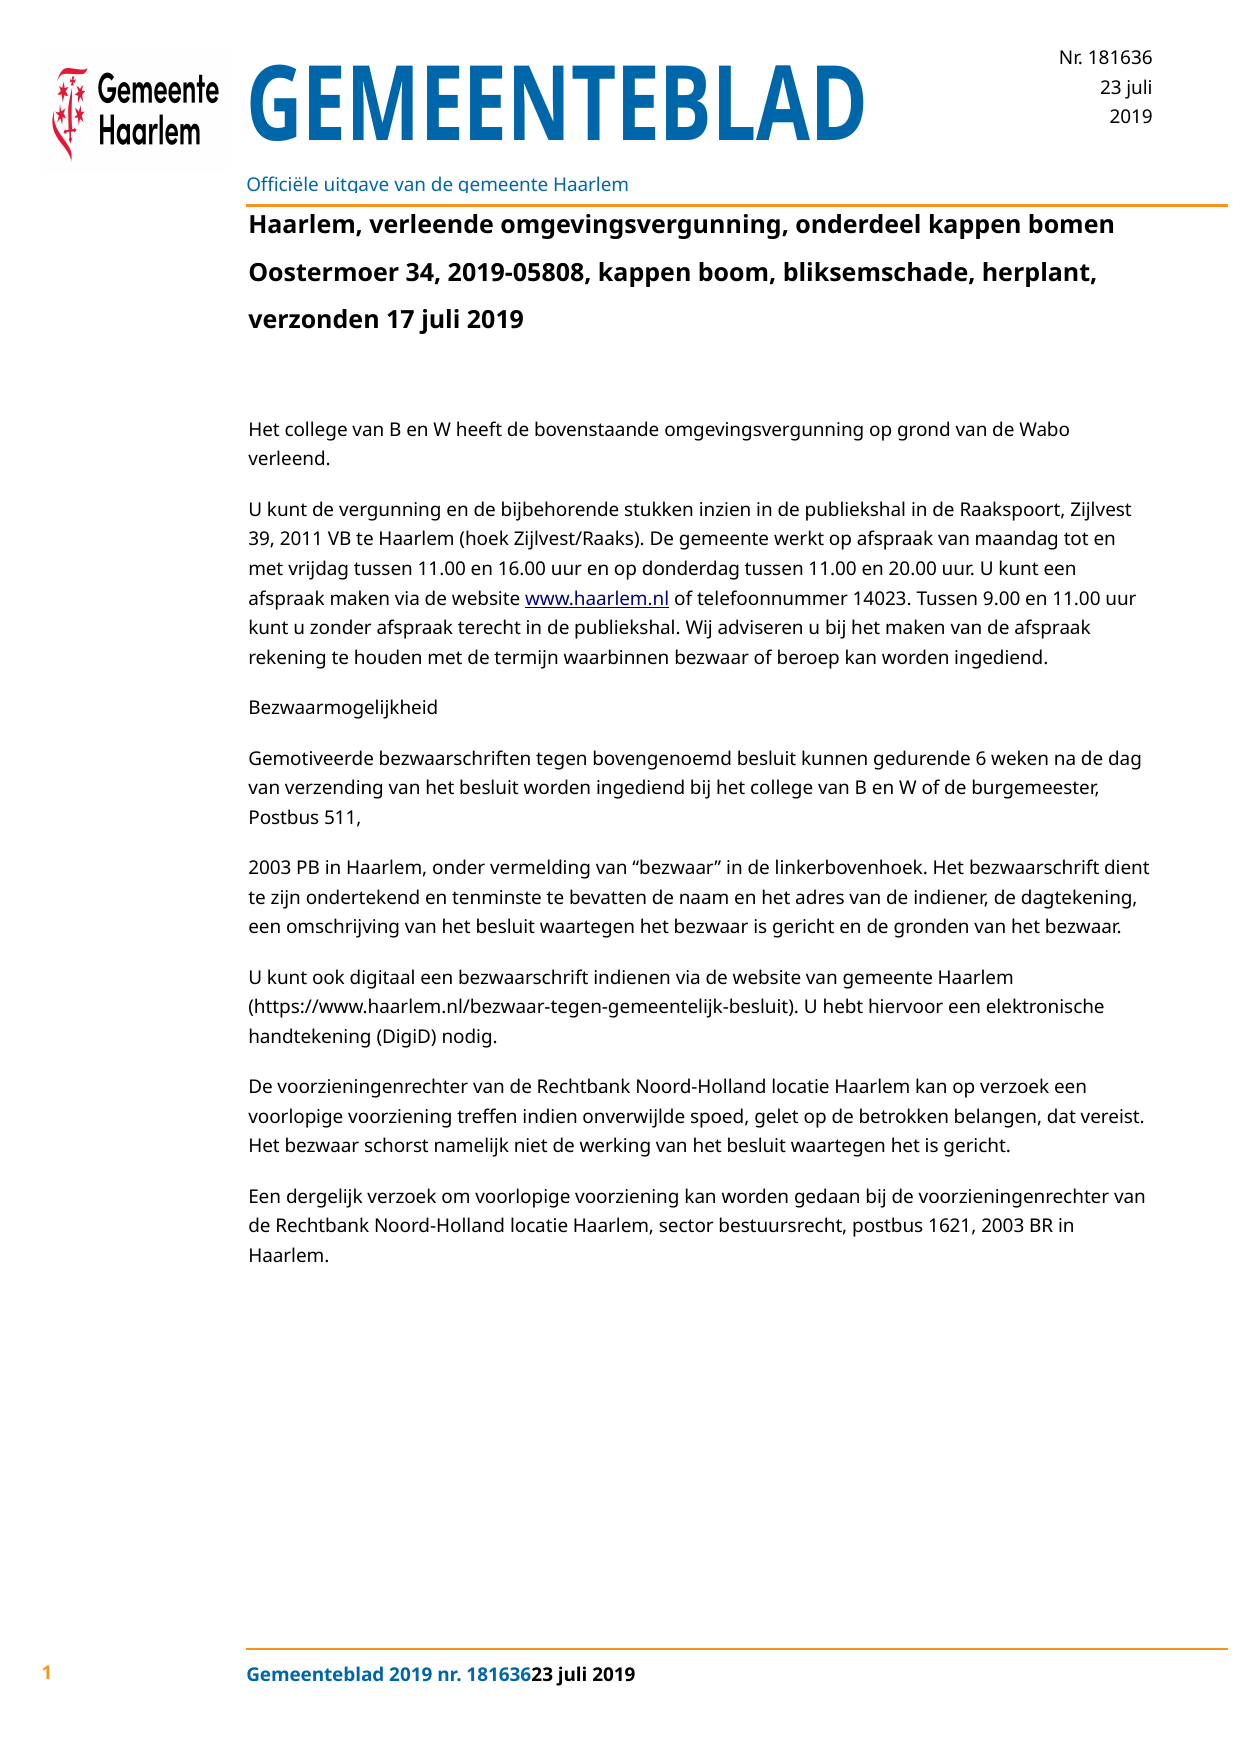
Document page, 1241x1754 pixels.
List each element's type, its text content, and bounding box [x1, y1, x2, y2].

picture [41, 47, 231, 172]
text 2003 PB in Haarlem, onder vermelding van “bezwaar” in de linkerbovenhoek. Het bezwaarschrift dient te zijn ondertekend en tenminste te bevatten de naam en het adres van de indiener, de dagtekening, een omschrijving van het besluit waartegen het bezwaar is gericht en de gronden van het bezwaar. [248, 854, 1152, 939]
text U kunt ook digitaal een bezwaarschrift indienen via de website van gemeente Haarlem (https://www.haarlem.nl/bezwaar-tegen-gemeentelijk-besluit). U hebt hiervoor een elektronische handtekening (DigiD) nodig. [248, 964, 1152, 1049]
text Gemotiveerde bezwaarschriften tegen bovengenoemd besluit kunnen gedurende 6 weken na de dag van verzending van het besluit worden ingediend bij het college van B en W of de burgemeester, Postbus 511, [248, 745, 1152, 829]
text Bezwaarmogelijkheid [248, 694, 1152, 720]
text Een dergelijk verzoek om voorlopige voorziening kan worden gedaan bij de voorzieningenrechter van de Rechtbank Noord-Holland locatie Haarlem, sector bestuursrecht, postbus 1621, 2003 BR in Haarlem. [248, 1183, 1152, 1268]
text U kunt de vergunning en de bijbehorende stukken inzien in de publiekshal in de Raakspoort, Zijlvest 39, 2011 VB te Haarlem (hoek Zijlvest/Raaks). De gemeente werkt op afspraak van maandag tot en met vrijdag tussen 11.00 en 16.00 uur en op donderdag tussen 11.00 en 20.00 uur. U kunt een afspraak maken via de website www.haarlem.nl of telefoonnummer 14023. Tussen 9.00 en 11.00 uur kunt u zonder afspraak terecht in de publiekshal. Wij adviseren u bij het maken van de afspraak rekening te houden met de termijn waarbinnen bezwaar of beroep kan worden ingediend. [248, 496, 1152, 669]
text De voorzieningenrechter van de Rechtbank Noord-Holland locatie Haarlem kan op verzoek een voorlopige voorziening treffen indien onverwijlde spoed, gelet op de betrokken belangen, dat vereist. Het bezwaar schorst namelijk niet de werking van het besluit waartegen het is gericht. [248, 1073, 1152, 1158]
text Haarlem, verleende omgevingsvergunning, onderdeel kappen bomen Oostermoer 34, 2019-05808, kappen boom, bliksemschade, herplant, verzonden 17 juli 2019 [248, 207, 1152, 336]
text Het college van B en W heeft de bovenstaande omgevingsvergunning op grond van de Wabo verleend. [248, 416, 1152, 471]
